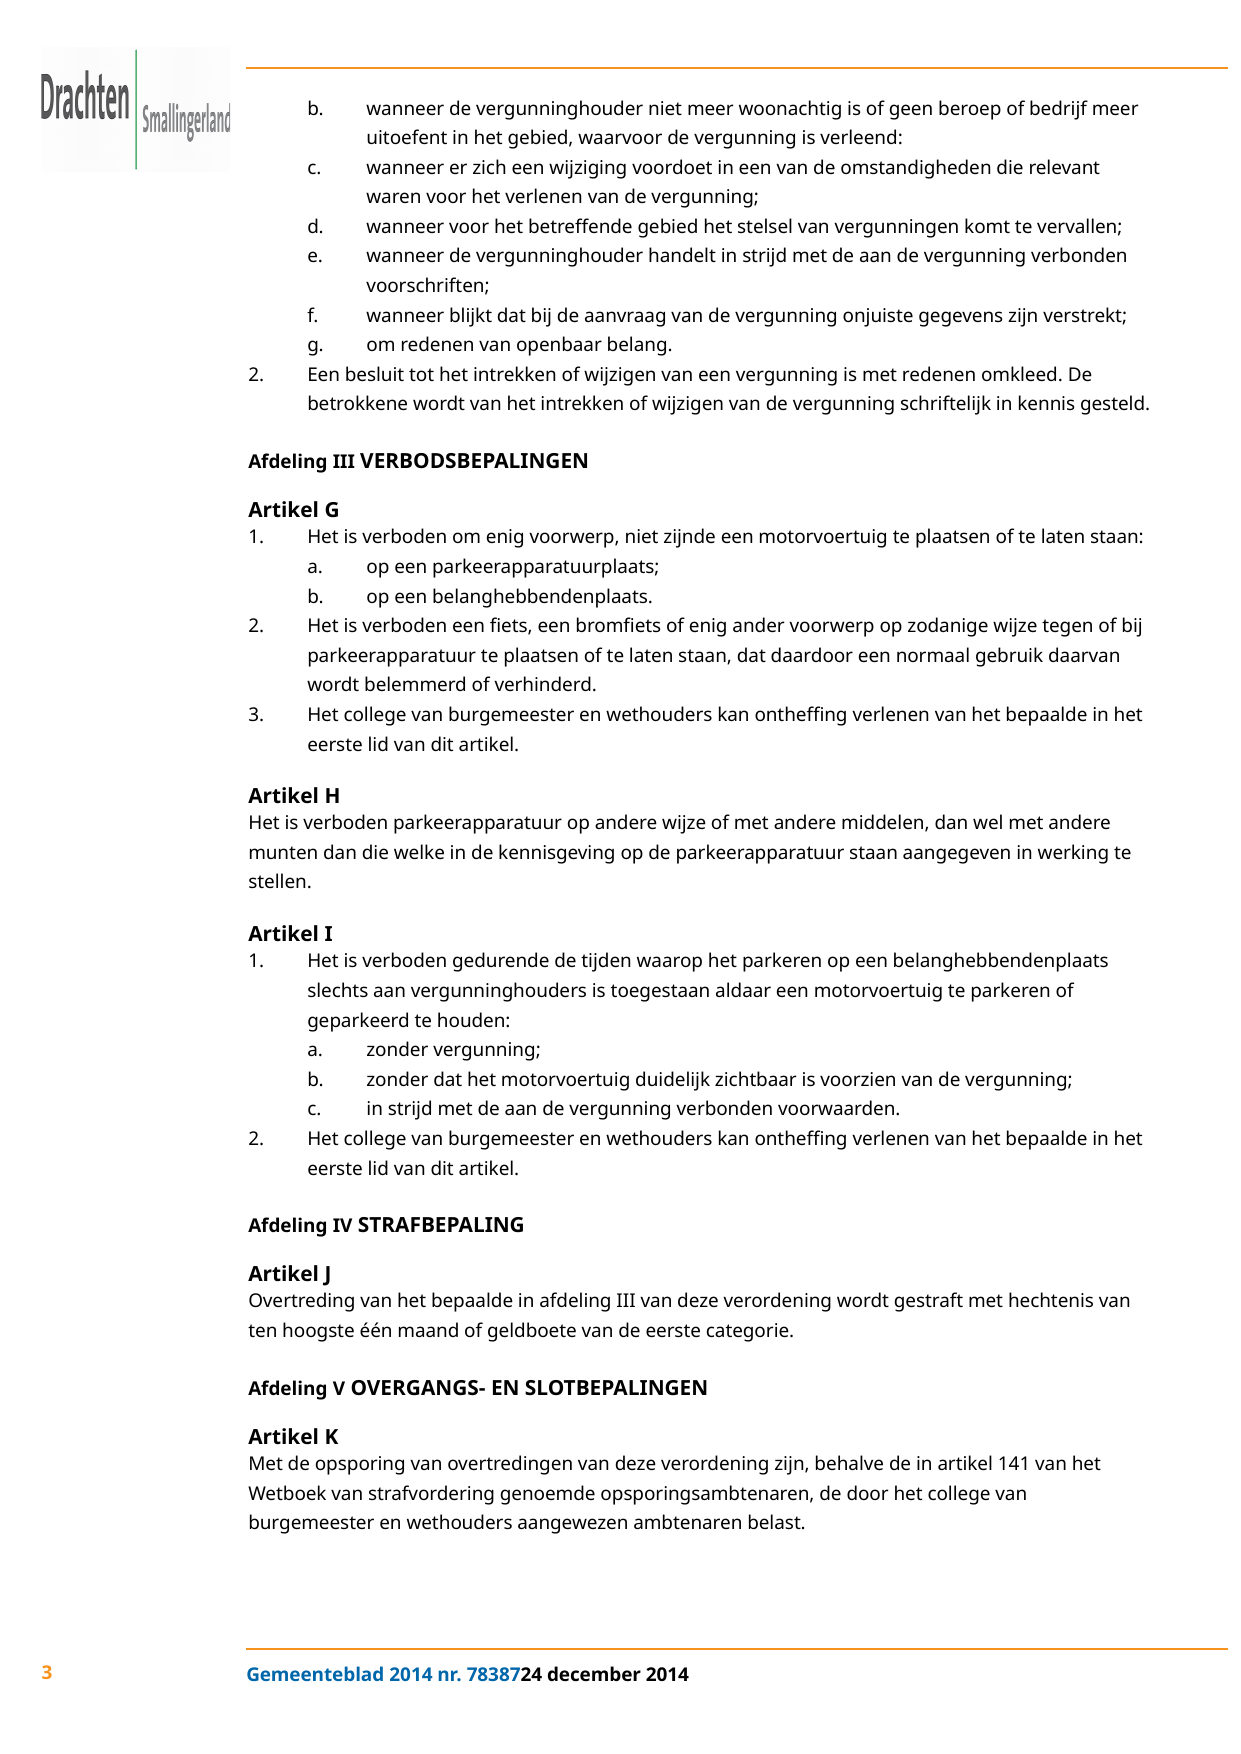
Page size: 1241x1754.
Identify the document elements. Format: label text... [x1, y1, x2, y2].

text Afdeling IV STRAFBEPALING [248, 1210, 1152, 1238]
list Het is verboden gedurende de tijden waarop het parkeren op een belanghebbendenplaats slechts aan vergunninghouders is toegestaan aldaar een motorvoertuig te parkeren of geparkeerd te houden: [248, 948, 1152, 1032]
text Afdeling III VERBODSBEPALINGEN [248, 446, 1152, 474]
text Overtreding van het bepaalde in afdeling III van deze verordening wordt gestraft met hechtenis van ten hoogste één maand of geldboete van de eerste categorie. [248, 1288, 1152, 1343]
list Het is verboden een fiets, een bromfiets of enig ander voorwerp op zodanige wijze tegen of bij parkeerapparatuur te plaatsen of te laten staan, dat daardoor een normaal gebruik daarvan wordt belemmerd of verhinderd. [248, 612, 1152, 697]
text Het is verboden parkeerapparatuur op andere wijze of met andere middelen, dan wel met andere munten dan die welke in de kennisgeving op de parkeerapparatuur staan aangegeven in werking te stellen. [248, 809, 1152, 894]
list Het college van burgemeester en wethouders kan ontheffing verlenen van het bepaalde in het eerste lid van dit artikel. [248, 1125, 1152, 1180]
list op een belanghebbendenplaats. [307, 583, 1152, 608]
list wanneer de vergunninghouder niet meer woonachtig is of geen beroep of bedrijf meer uitoefent in het gebied, waarvoor de vergunning is verleend: [307, 95, 1152, 150]
text Artikel K [248, 1422, 1152, 1450]
list wanneer er zich een wijziging voordoet in een van de omstandigheden die relevant waren voor het verlenen van de vergunning; [307, 154, 1152, 209]
list zonder dat het motorvoertuig duidelijk zichtbaar is voorzien van de vergunning; [307, 1066, 1152, 1092]
list om redenen van openbaar belang. [307, 331, 1152, 357]
picture [41, 47, 231, 172]
list wanneer de vergunninghouder handelt in strijd met de aan de vergunning verbonden voorschriften; [307, 243, 1152, 298]
list op een parkeerapparatuurplaats; [307, 553, 1152, 579]
list in strijd met de aan de vergunning verbonden voorwaarden. [307, 1096, 1152, 1121]
text Artikel H [248, 781, 1152, 809]
text Afdeling V OVERGANGS- EN SLOTBEPALINGEN [248, 1373, 1152, 1401]
text Artikel G [248, 495, 1152, 524]
list zonder vergunning; [307, 1036, 1152, 1062]
text Met de opsporing van overtredingen van deze verordening zijn, behalve de in artikel 141 van het Wetboek van strafvordering genoemde opsporingsambtenaren, de door het college van burgemeester en wethouders aangewezen ambtenaren belast. [248, 1450, 1152, 1535]
text Artikel J [248, 1259, 1152, 1288]
list Het is verboden om enig voorwerp, niet zijnde een motorvoertuig te plaatsen of te laten staan: [248, 524, 1152, 549]
list wanneer blijkt dat bij de aanvraag van de vergunning onjuiste gegevens zijn verstrekt; [307, 302, 1152, 328]
list Een besluit tot het intrekken of wijzigen van een vergunning is met redenen omkleed. De betrokkene wordt van het intrekken of wijzigen van de vergunning schriftelijk in kennis gesteld. [248, 361, 1152, 416]
list Het college van burgemeester en wethouders kan ontheffing verlenen van het bepaalde in het eerste lid van dit artikel. [248, 701, 1152, 756]
text Artikel I [248, 919, 1152, 948]
list wanneer voor het betreffende gebied het stelsel van vergunningen komt te vervallen; [307, 213, 1152, 239]
